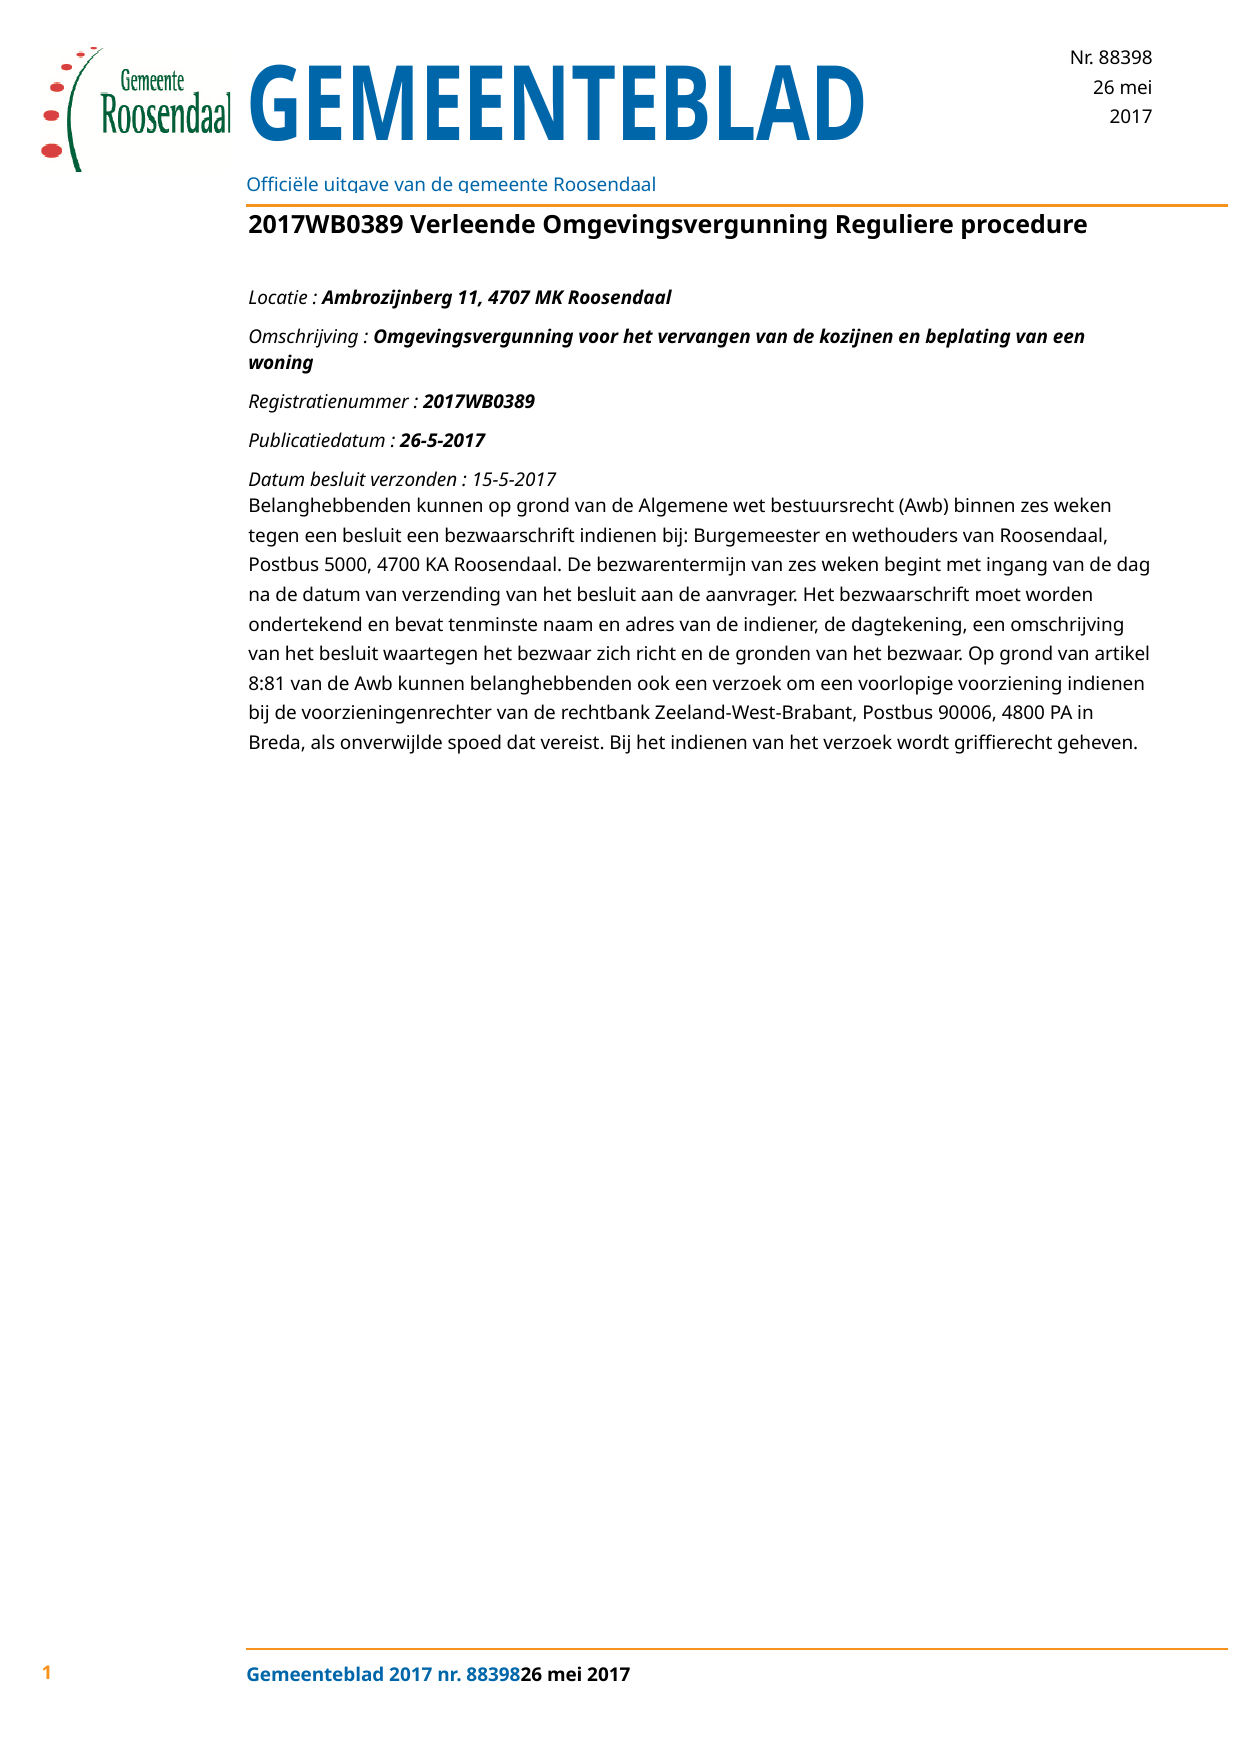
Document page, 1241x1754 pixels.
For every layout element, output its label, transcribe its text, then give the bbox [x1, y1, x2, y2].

text Locatie : Ambrozijnberg 11, 4707 MK Roosendaal [248, 284, 1152, 309]
text Datum besluit verzonden : 15-5-2017 [248, 467, 1152, 492]
picture [41, 47, 231, 172]
text Registratienummer : 2017WB0389 [248, 388, 1152, 414]
text 2017WB0389 Verleende Omgevingsvergunning Reguliere procedure [248, 207, 1152, 241]
text Belanghebbenden kunnen op grond van de Algemene wet bestuursrecht (Awb) binnen zes weken tegen een besluit een bezwaarschrift indienen bij: Burgemeester en wethouders van Roosendaal, Postbus 5000, 4700 KA Roosendaal. De bezwarentermijn van zes weken begint met ingang van de dag na de datum van verzending van het besluit aan de aanvrager. Het bezwaarschrift moet worden ondertekend en bevat tenminste naam en adres van de indiener, de dagtekening, een omschrijving van het besluit waartegen het bezwaar zich richt en de gronden van het bezwaar. Op grond van artikel 8:81 van de Awb kunnen belanghebbenden ook een verzoek om een voorlopige voorziening indienen bij de voorzieningenrechter van de rechtbank Zeeland-West-Brabant, Postbus 90006, 4800 PA in Breda, als onverwijlde spoed dat vereist. Bij het indienen van het verzoek wordt griffierecht geheven. [248, 492, 1152, 755]
text Omschrijving : Omgevingsvergunning voor het vervangen van de kozijnen en beplating van een woning [248, 323, 1152, 374]
text Publicatiedatum : 26-5-2017 [248, 427, 1152, 453]
